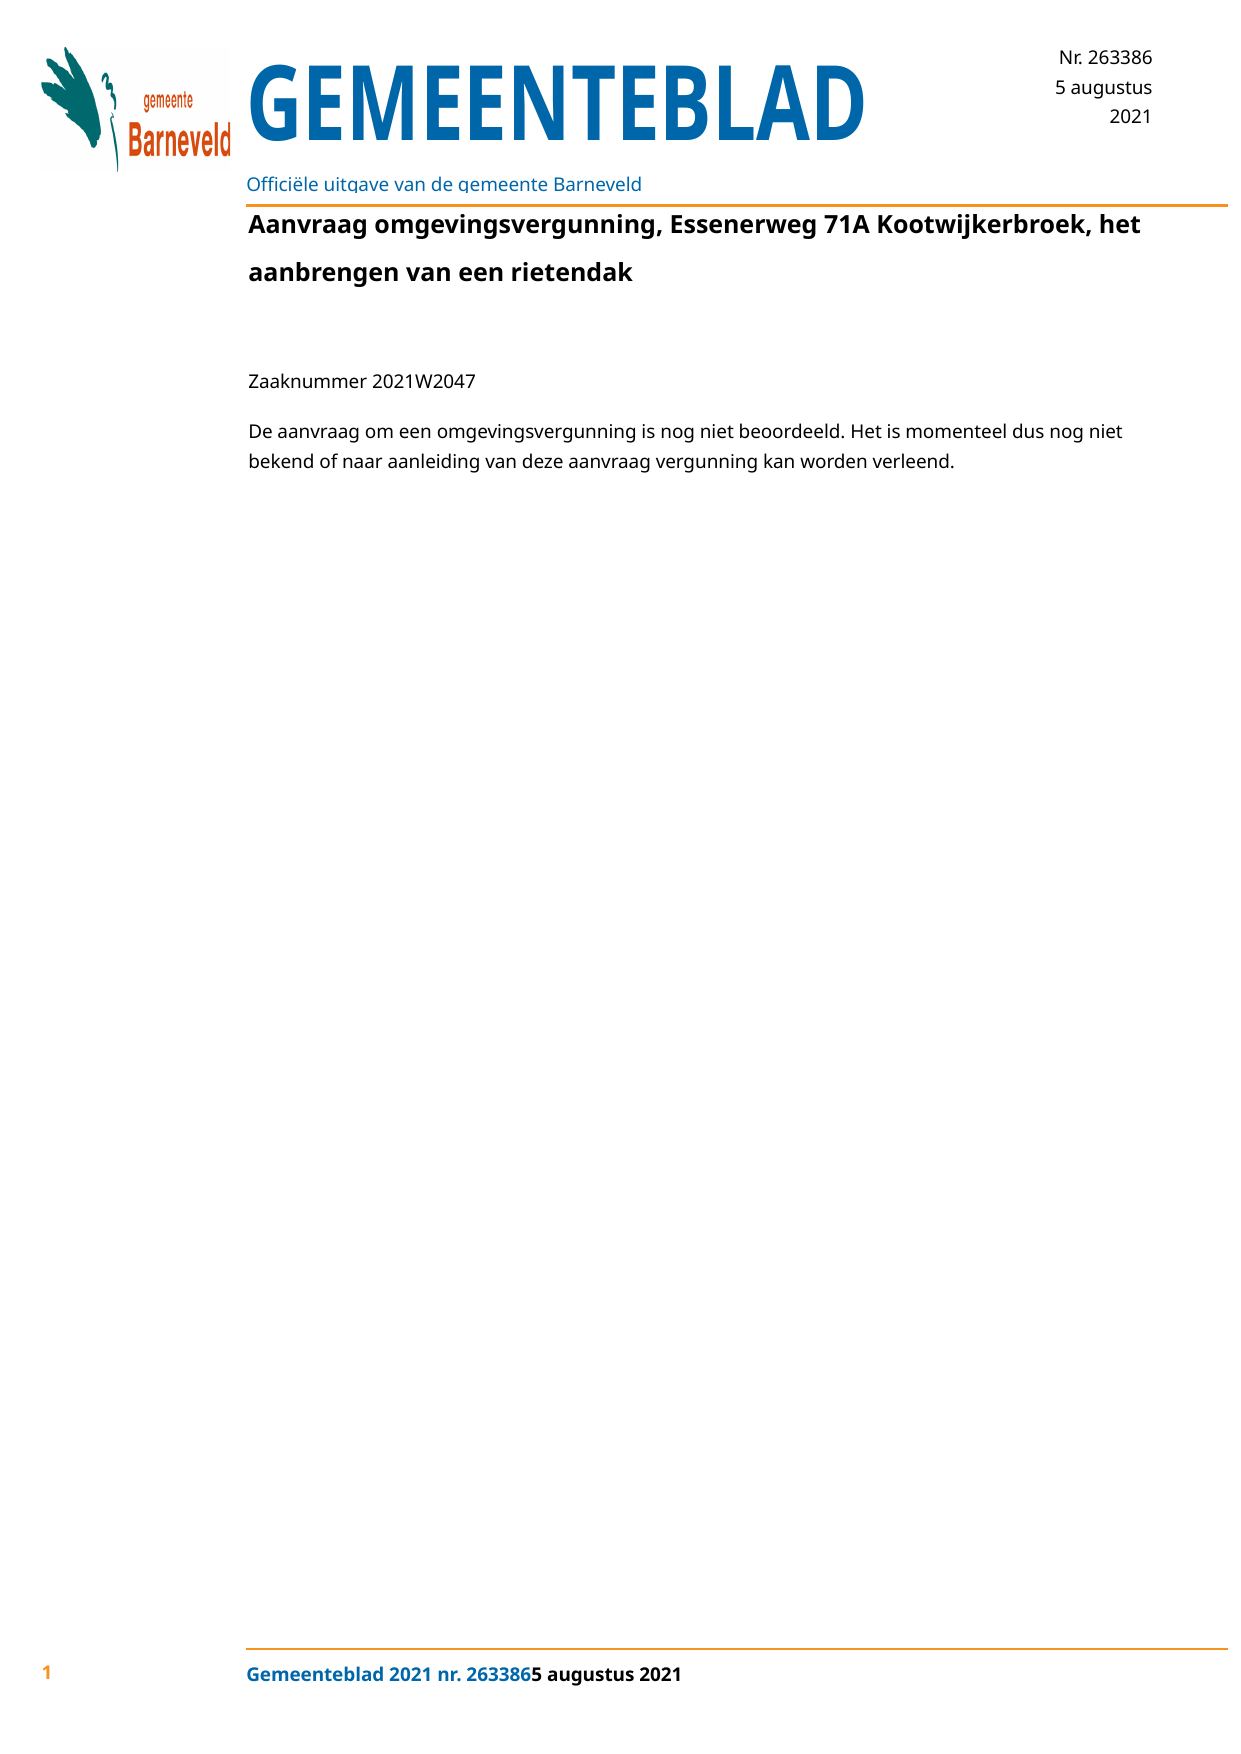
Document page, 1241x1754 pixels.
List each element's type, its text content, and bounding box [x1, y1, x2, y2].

text De aanvraag om een omgevingsvergunning is nog niet beoordeeld. Het is momenteel dus nog niet bekend of naar aanleiding van deze aanvraag vergunning kan worden verleend. [248, 419, 1152, 474]
text Aanvraag omgevingsvergunning, Essenerweg 71A Kootwijkerbroek, het aanbrengen van een rietendak [248, 207, 1152, 288]
text Zaaknummer 2021W2047 [248, 368, 1152, 394]
picture [41, 47, 231, 172]
